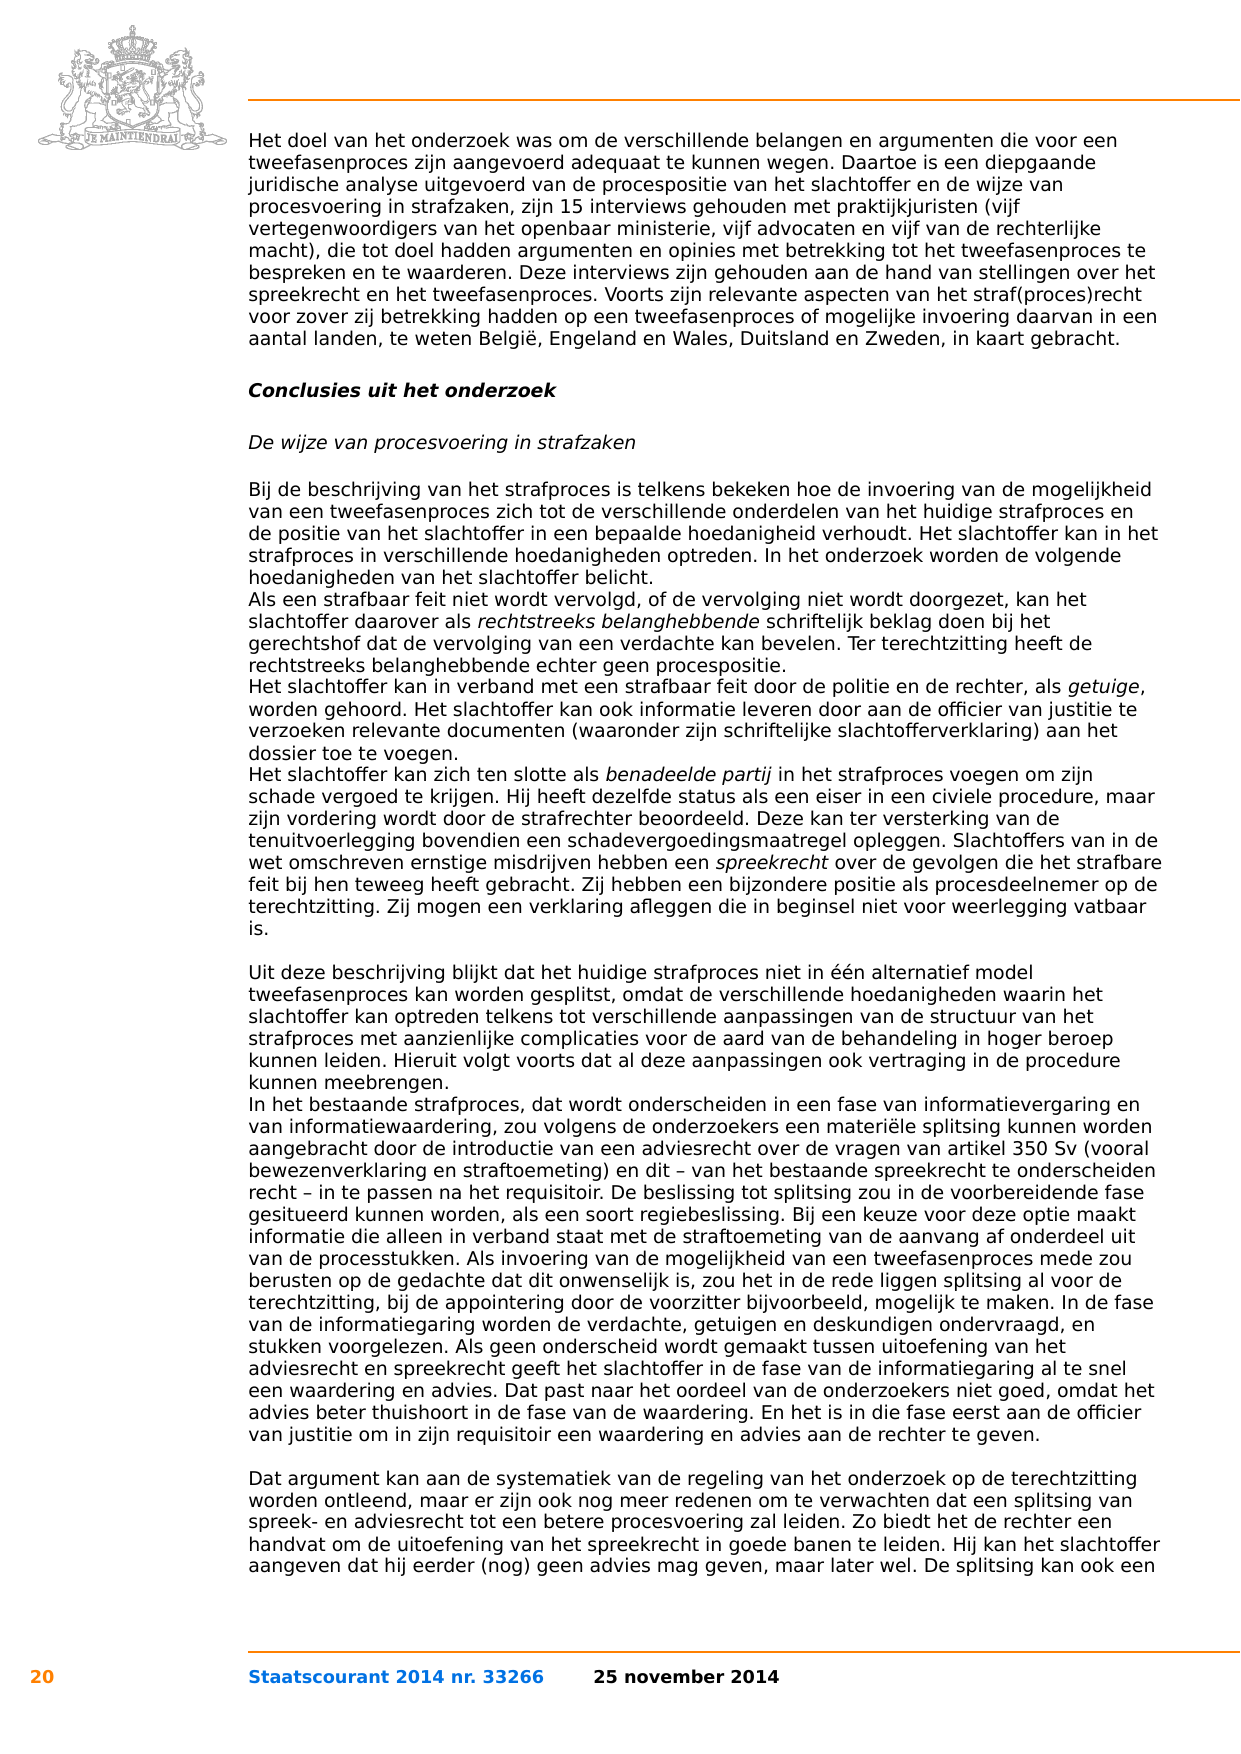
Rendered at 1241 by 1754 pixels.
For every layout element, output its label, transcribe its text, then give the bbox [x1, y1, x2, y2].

text Bij de beschrijving van het strafproces is telkens bekeken hoe de invoering van de mogelijkheid van een tweefasenproces zich tot de verschillende onderdelen van het huidige strafproces en de positie van het slachtoffer in een bepaalde hoedanigheid verhoudt. Het slachtoffer kan in het strafproces in verschillende hoedanigheden optreden. In het onderzoek worden de volgende hoedanigheden van het slachtoffer belicht. [248, 479, 1163, 588]
picture [38, 25, 227, 150]
subtitle De wijze van procesvoering in strafzaken [248, 432, 1163, 454]
text Uit deze beschrijving blijkt dat het huidige strafproces niet in één alternatief model tweefasenproces kan worden gesplitst, omdat de verschillende hoedanigheden waarin het slachtoffer kan optreden telkens tot verschillende aanpassingen van de structuur van het strafproces met aanzienlijke complicaties voor de aard van de behandeling in hoger beroep kunnen leiden. Hieruit volgt voorts dat al deze aanpassingen ook vertraging in de procedure kunnen meebrengen. [248, 962, 1163, 1094]
subtitle Conclusies uit het onderzoek [248, 380, 1163, 402]
text Het slachtoffer kan in verband met een strafbaar feit door de politie en de rechter, als getuige, worden gehoord. Het slachtoffer kan ook informatie leveren door aan de officier van justitie te verzoeken relevante documenten (waaronder zijn schriftelijke slachtofferverklaring) aan het dossier toe te voegen. [248, 676, 1163, 764]
text Het slachtoffer kan zich ten slotte als benadeelde partij in het strafproces voegen om zijn schade vergoed te krijgen. Hij heeft dezelfde status als een eiser in een civiele procedure, maar zijn vordering wordt door de strafrechter beoordeeld. Deze kan ter versterking van de tenuitvoerlegging bovendien een schadevergoedingsmaatregel opleggen. Slachtoffers van in de wet omschreven ernstige misdrijven hebben een spreekrecht over de gevolgen die het strafbare feit bij hen teweeg heeft gebracht. Zij hebben een bijzondere positie als procesdeelnemer op de terechtzitting. Zij mogen een verklaring afleggen die in beginsel niet voor weerlegging vatbaar is. [248, 764, 1163, 940]
text In het bestaande strafproces, dat wordt onderscheiden in een fase van informatievergaring en van informatiewaardering, zou volgens de onderzoekers een materiële splitsing kunnen worden aangebracht door de introductie van een adviesrecht over de vragen van artikel 350 Sv (vooral bewezenverklaring en straftoemeting) en dit – van het bestaande spreekrecht te onderscheiden recht – in te passen na het requisitoir. De beslissing tot splitsing zou in de voorbereidende fase gesitueerd kunnen worden, als een soort regiebeslissing. Bij een keuze voor deze optie maakt informatie die alleen in verband staat met de straftoemeting van de aanvang af onderdeel uit van de processtukken. Als invoering van de mogelijkheid van een tweefasenproces mede zou berusten op de gedachte dat dit onwenselijk is, zou het in de rede liggen splitsing al voor de terechtzitting, bij de appointering door de voorzitter bijvoorbeeld, mogelijk te maken. In de fase van de informatiegaring worden de verdachte, getuigen en deskundigen ondervraagd, en stukken voorgelezen. Als geen onderscheid wordt gemaakt tussen uitoefening van het adviesrecht en spreekrecht geeft het slachtoffer in de fase van de informatiegaring al te snel een waardering en advies. Dat past naar het oordeel van de onderzoekers niet goed, omdat het advies beter thuishoort in de fase van de waardering. En het is in die fase eerst aan de officier van justitie om in zijn requisitoir een waardering en advies aan de rechter te geven. [248, 1094, 1163, 1446]
text Als een strafbaar feit niet wordt vervolgd, of de vervolging niet wordt doorgezet, kan het slachtoffer daarover als rechtstreeks belanghebbende schriftelijk beklag doen bij het gerechtshof dat de vervolging van een verdachte kan bevelen. Ter terechtzitting heeft de rechtstreeks belanghebbende echter geen procespositie. [248, 588, 1163, 676]
text Dat argument kan aan de systematiek van de regeling van het onderzoek op de terechtzitting worden ontleend, maar er zijn ook nog meer redenen om te verwachten dat een splitsing van spreek- en adviesrecht tot een betere procesvoering zal leiden. Zo biedt het de rechter een handvat om de uitoefening van het spreekrecht in goede banen te leiden. Hij kan het slachtoffer aangeven dat hij eerder (nog) geen advies mag geven, maar later wel. De splitsing kan ook een [248, 1467, 1163, 1577]
text Het doel van het onderzoek was om de verschillende belangen en argumenten die voor een tweefasenproces zijn aangevoerd adequaat te kunnen wegen. Daartoe is een diepgaande juridische analyse uitgevoerd van de procespositie van het slachtoffer en de wijze van procesvoering in strafzaken, zijn 15 interviews gehouden met praktijkjuristen (vijf vertegenwoordigers van het openbaar ministerie, vijf advocaten en vijf van de rechterlijke macht), die tot doel hadden argumenten en opinies met betrekking tot het tweefasenproces te bespreken en te waarderen. Deze interviews zijn gehouden aan de hand van stellingen over het spreekrecht en het tweefasenproces. Voorts zijn relevante aspecten van het straf(proces)recht voor zover zij betrekking hadden op een tweefasenproces of mogelijke invoering daarvan in een aantal landen, te weten België, Engeland en Wales, Duitsland en Zweden, in kaart gebracht. [248, 130, 1163, 350]
